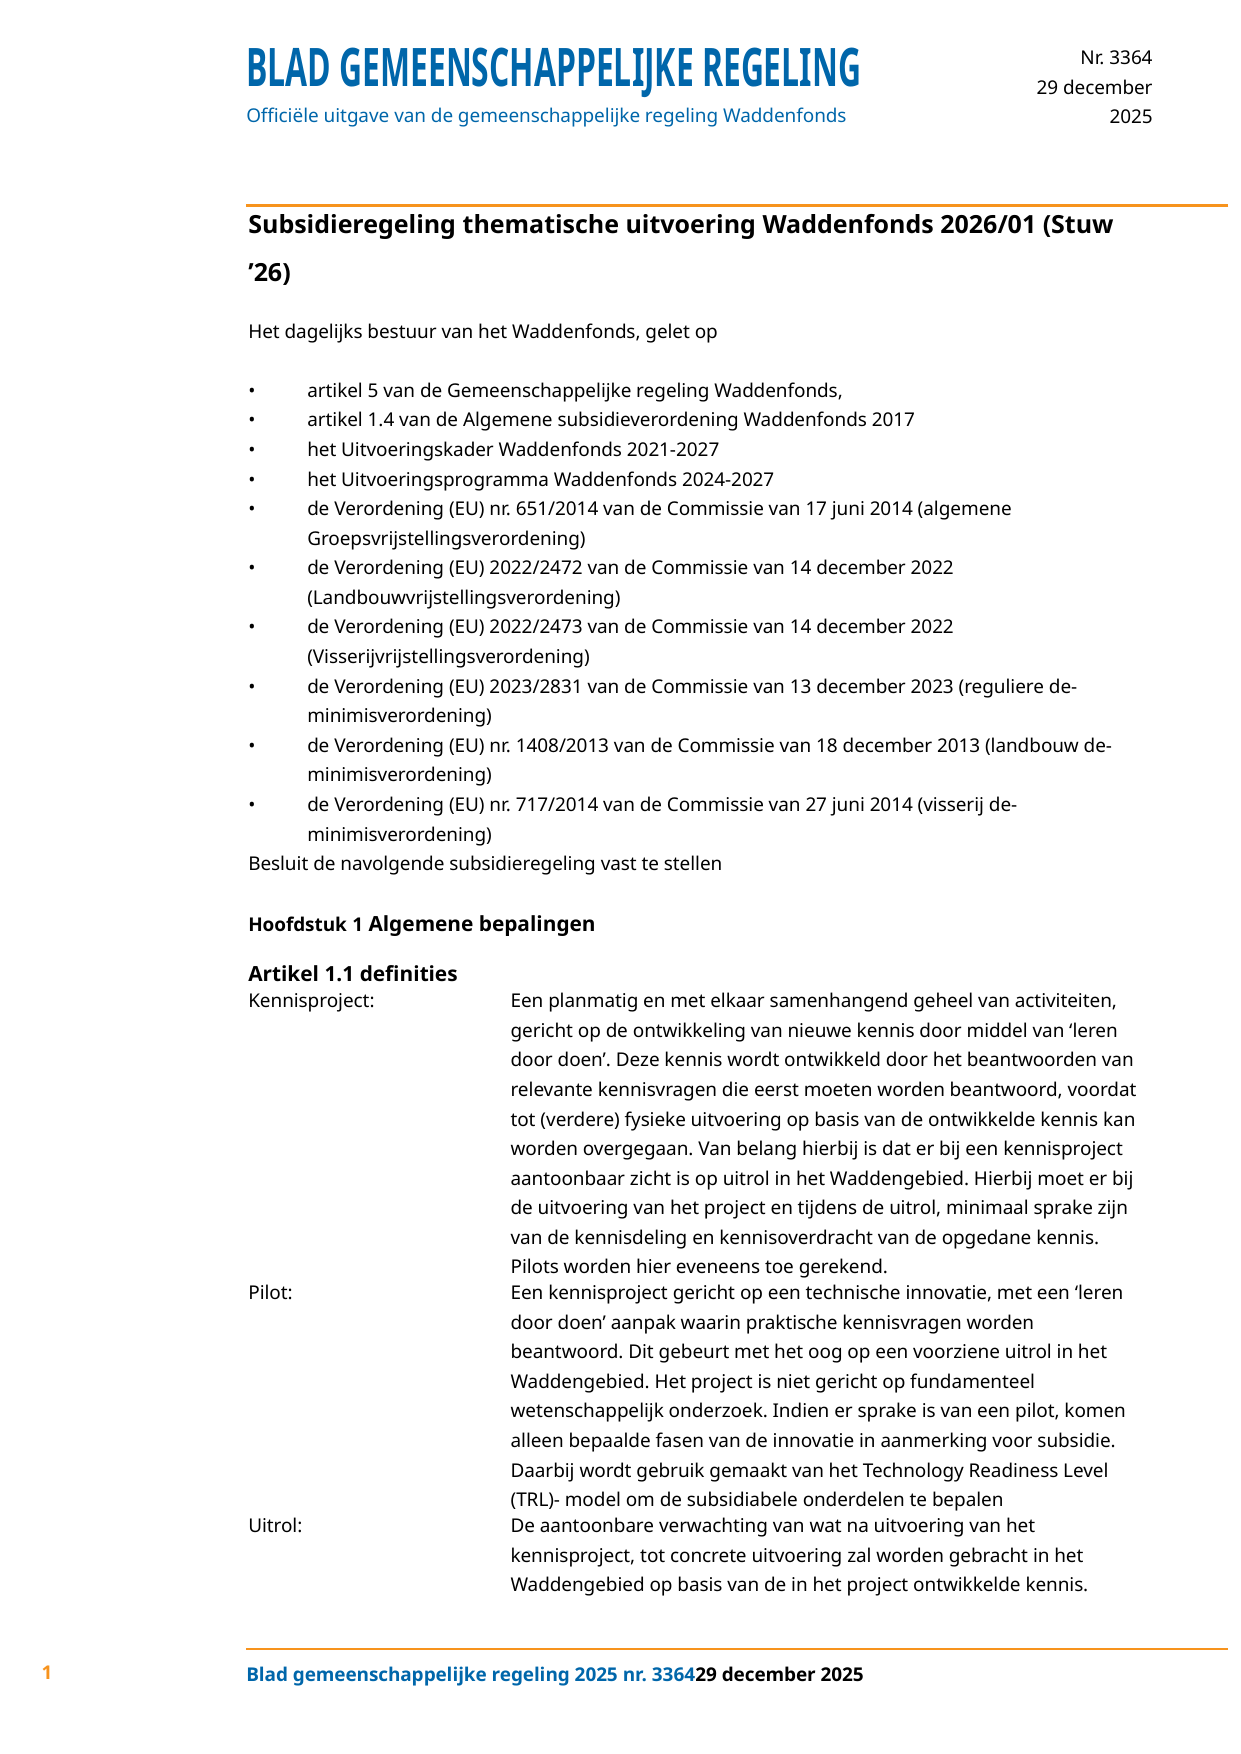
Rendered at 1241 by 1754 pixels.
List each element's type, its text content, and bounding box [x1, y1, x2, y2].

list artikel 1.4 van de Algemene subsidieverordening Waddenfonds 2017 [248, 407, 1152, 432]
table_cell Uitrol: [248, 1512, 510, 1597]
text Subsidieregeling thematische uitvoering Waddenfonds 2026/01 (Stuw ’26) [248, 207, 1152, 288]
list de Verordening (EU) 2022/2472 van de Commissie van 14 december 2022 (Landbouwvrijstellingsverordening) [248, 554, 1152, 610]
text Het dagelijks bestuur van het Waddenfonds, gelet op [248, 318, 1152, 344]
table_cell Pilot: [248, 1279, 510, 1512]
text Besluit de navolgende subsidieregeling vast te stellen [248, 850, 1152, 876]
list artikel 5 van de Gemeenschappelijke regeling Waddenfonds, [248, 377, 1152, 403]
list de Verordening (EU) nr. 1408/2013 van de Commissie van 18 december 2013 (landbouw de-minimisverordening) [248, 732, 1152, 787]
list het Uitvoeringsprogramma Waddenfonds 2024-2027 [248, 466, 1152, 492]
list de Verordening (EU) 2023/2831 van de Commissie van 13 december 2023 (reguliere de-minimisverordening) [248, 673, 1152, 728]
table_cell De aantoonbare verwachting van wat na uitvoering van het kennisproject, tot concrete uitvoering zal worden gebracht in het Waddengebied op basis van de in het project ontwikkelde kennis. [510, 1512, 1152, 1597]
list de Verordening (EU) nr. 651/2014 van de Commissie van 17 juni 2014 (algemene Groepsvrijstellingsverordening) [248, 495, 1152, 551]
list de Verordening (EU) nr. 717/2014 van de Commissie van 27 juni 2014 (visserij de-minimisverordening) [248, 791, 1152, 847]
list de Verordening (EU) 2022/2473 van de Commissie van 14 december 2022 (Visserijvrijstellingsverordening) [248, 614, 1152, 669]
table_cell Een kennisproject gericht op een technische innovatie, met een ‘leren door doen’ aanpak waarin praktische kennisvragen worden beantwoord. Dit gebeurt met het oog op een voorziene uitrol in het Waddengebied. Het project is niet gericht op fundamenteel wetenschappelijk onderzoek. Indien er sprake is van een pilot, komen alleen bepaalde fasen van de innovatie in aanmerking voor subsidie. Daarbij wordt gebruik gemaakt van het Technology Readiness Level (TRL)- model om de subsidiabele onderdelen te bepalen [510, 1279, 1152, 1512]
text Artikel 1.1 definities [248, 959, 1152, 987]
table_header Kennisproject: [248, 988, 510, 1279]
text Hoofdstuk 1 Algemene bepalingen [248, 909, 1152, 938]
list het Uitvoeringskader Waddenfonds 2021-2027 [248, 436, 1152, 462]
table_header Een planmatig en met elkaar samenhangend geheel van activiteiten, gericht op de ontwikkeling van nieuwe kennis door middel van ‘leren door doen’. Deze kennis wordt ontwikkeld door het beantwoorden van relevante kennisvragen die eerst moeten worden beantwoord, voordat tot (verdere) fysieke uitvoering op basis van de ontwikkelde kennis kan worden overgegaan. Van belang hierbij is dat er bij een kennisproject aantoonbaar zicht is op uitrol in het Waddengebied. Hierbij moet er bij de uitvoering van het project en tijdens de uitrol, minimaal sprake zijn van de kennisdeling en kennisoverdracht van de opgedane kennis. Pilots worden hier eveneens toe gerekend. [510, 988, 1152, 1279]
picture [41, 47, 231, 172]
